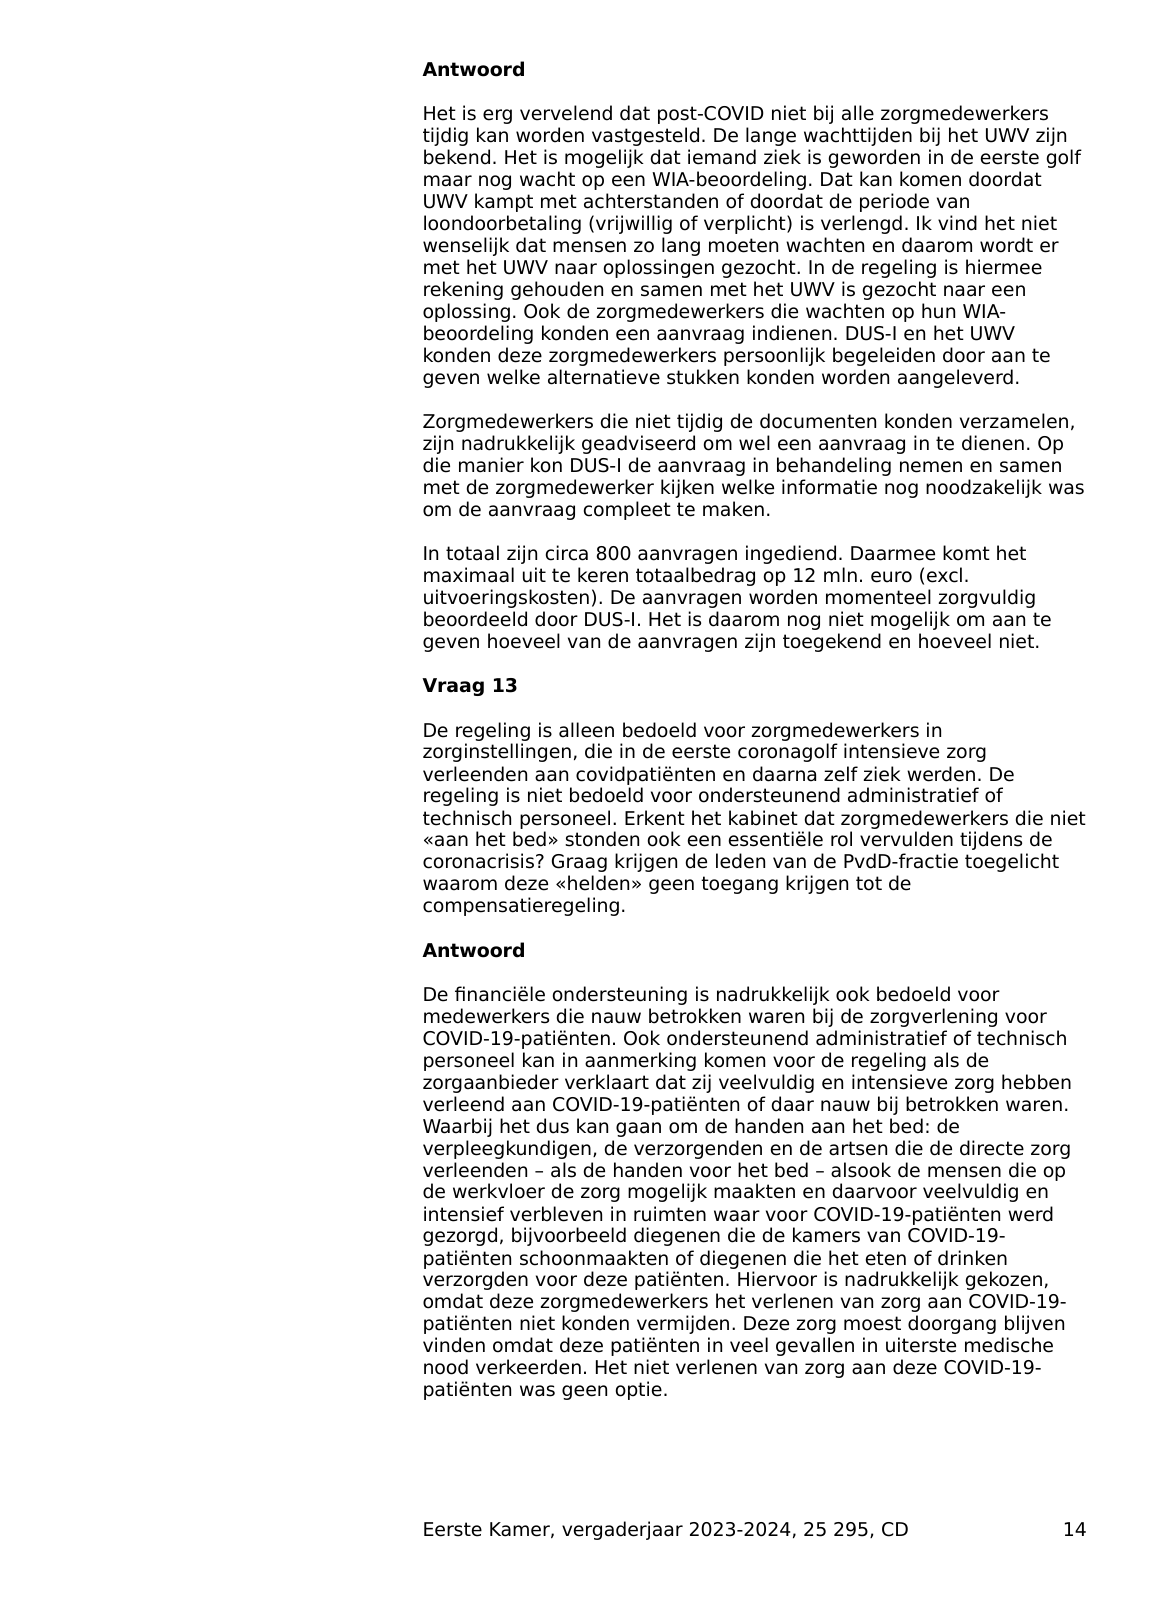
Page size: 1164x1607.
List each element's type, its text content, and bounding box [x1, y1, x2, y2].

text De financiële ondersteuning is nadrukkelijk ook bedoeld voor medewerkers die nauw betrokken waren bij de zorgverlening voor COVID-19-patiënten. Ook ondersteunend administratief of technisch personeel kan in aanmerking komen voor de regeling als de zorgaanbieder verklaart dat zij veelvuldig en intensieve zorg hebben verleend aan COVID-19-patiënten of daar nauw bij betrokken waren. Waarbij het dus kan gaan om de handen aan het bed: de verpleegkundigen, de verzorgenden en de artsen die de directe zorg verleenden – als de handen voor het bed – alsook de mensen die op de werkvloer de zorg mogelijk maakten en daarvoor veelvuldig en intensief verbleven in ruimten waar voor COVID-19-patiënten werd gezorgd, bijvoorbeeld diegenen die de kamers van COVID-19-patiënten schoonmaakten of diegenen die het eten of drinken verzorgden voor deze patiënten. Hiervoor is nadrukkelijk gekozen, omdat deze zorgmedewerkers het verlenen van zorg aan COVID-19-patiënten niet konden vermijden. Deze zorg moest doorgang blijven vinden omdat deze patiënten in veel gevallen in uiterste medische nood verkeerden. Het niet verlenen van zorg aan deze COVID-19-patiënten was geen optie. [422, 984, 1087, 1401]
subtitle Antwoord [422, 59, 1087, 81]
text Het is erg vervelend dat post-COVID niet bij alle zorgmedewerkers tijdig kan worden vastgesteld. De lange wachttijden bij het UWV zijn bekend. Het is mogelijk dat iemand ziek is geworden in de eerste golf maar nog wacht op een WIA-beoordeling. Dat kan komen doordat UWV kampt met achterstanden of doordat de periode van loondoorbetaling (vrijwillig of verplicht) is verlengd. Ik vind het niet wenselijk dat mensen zo lang moeten wachten en daarom wordt er met het UWV naar oplossingen gezocht. In de regeling is hiermee rekening gehouden en samen met het UWV is gezocht naar een oplossing. Ook de zorgmedewerkers die wachten op hun WIA-beoordeling konden een aanvraag indienen. DUS-I en het UWV konden deze zorgmedewerkers persoonlijk begeleiden door aan te geven welke alternatieve stukken konden worden aangeleverd. [422, 103, 1087, 389]
subtitle Vraag 13 [422, 675, 1087, 697]
text Zorgmedewerkers die niet tijdig de documenten konden verzamelen, zijn nadrukkelijk geadviseerd om wel een aanvraag in te dienen. Op die manier kon DUS-I de aanvraag in behandeling nemen en samen met de zorgmedewerker kijken welke informatie nog noodzakelijk was om de aanvraag compleet te maken. [422, 411, 1087, 521]
text In totaal zijn circa 800 aanvragen ingediend. Daarmee komt het maximaal uit te keren totaalbedrag op 12 mln. euro (excl. uitvoeringskosten). De aanvragen worden momenteel zorgvuldig beoordeeld door DUS-I. Het is daarom nog niet mogelijk om aan te geven hoeveel van de aanvragen zijn toegekend en hoeveel niet. [422, 543, 1087, 653]
subtitle Antwoord [422, 939, 1087, 961]
text De regeling is alleen bedoeld voor zorgmedewerkers in zorginstellingen, die in de eerste coronagolf intensieve zorg verleenden aan covidpatiënten en daarna zelf ziek werden. De regeling is niet bedoeld voor ondersteunend administratief of technisch personeel. Erkent het kabinet dat zorgmedewerkers die niet «aan het bed» stonden ook een essentiële rol vervulden tijdens de coronacrisis? Graag krijgen de leden van de PvdD-fractie toegelicht waarom deze «helden» geen toegang krijgen tot de compensatieregeling. [422, 719, 1087, 917]
